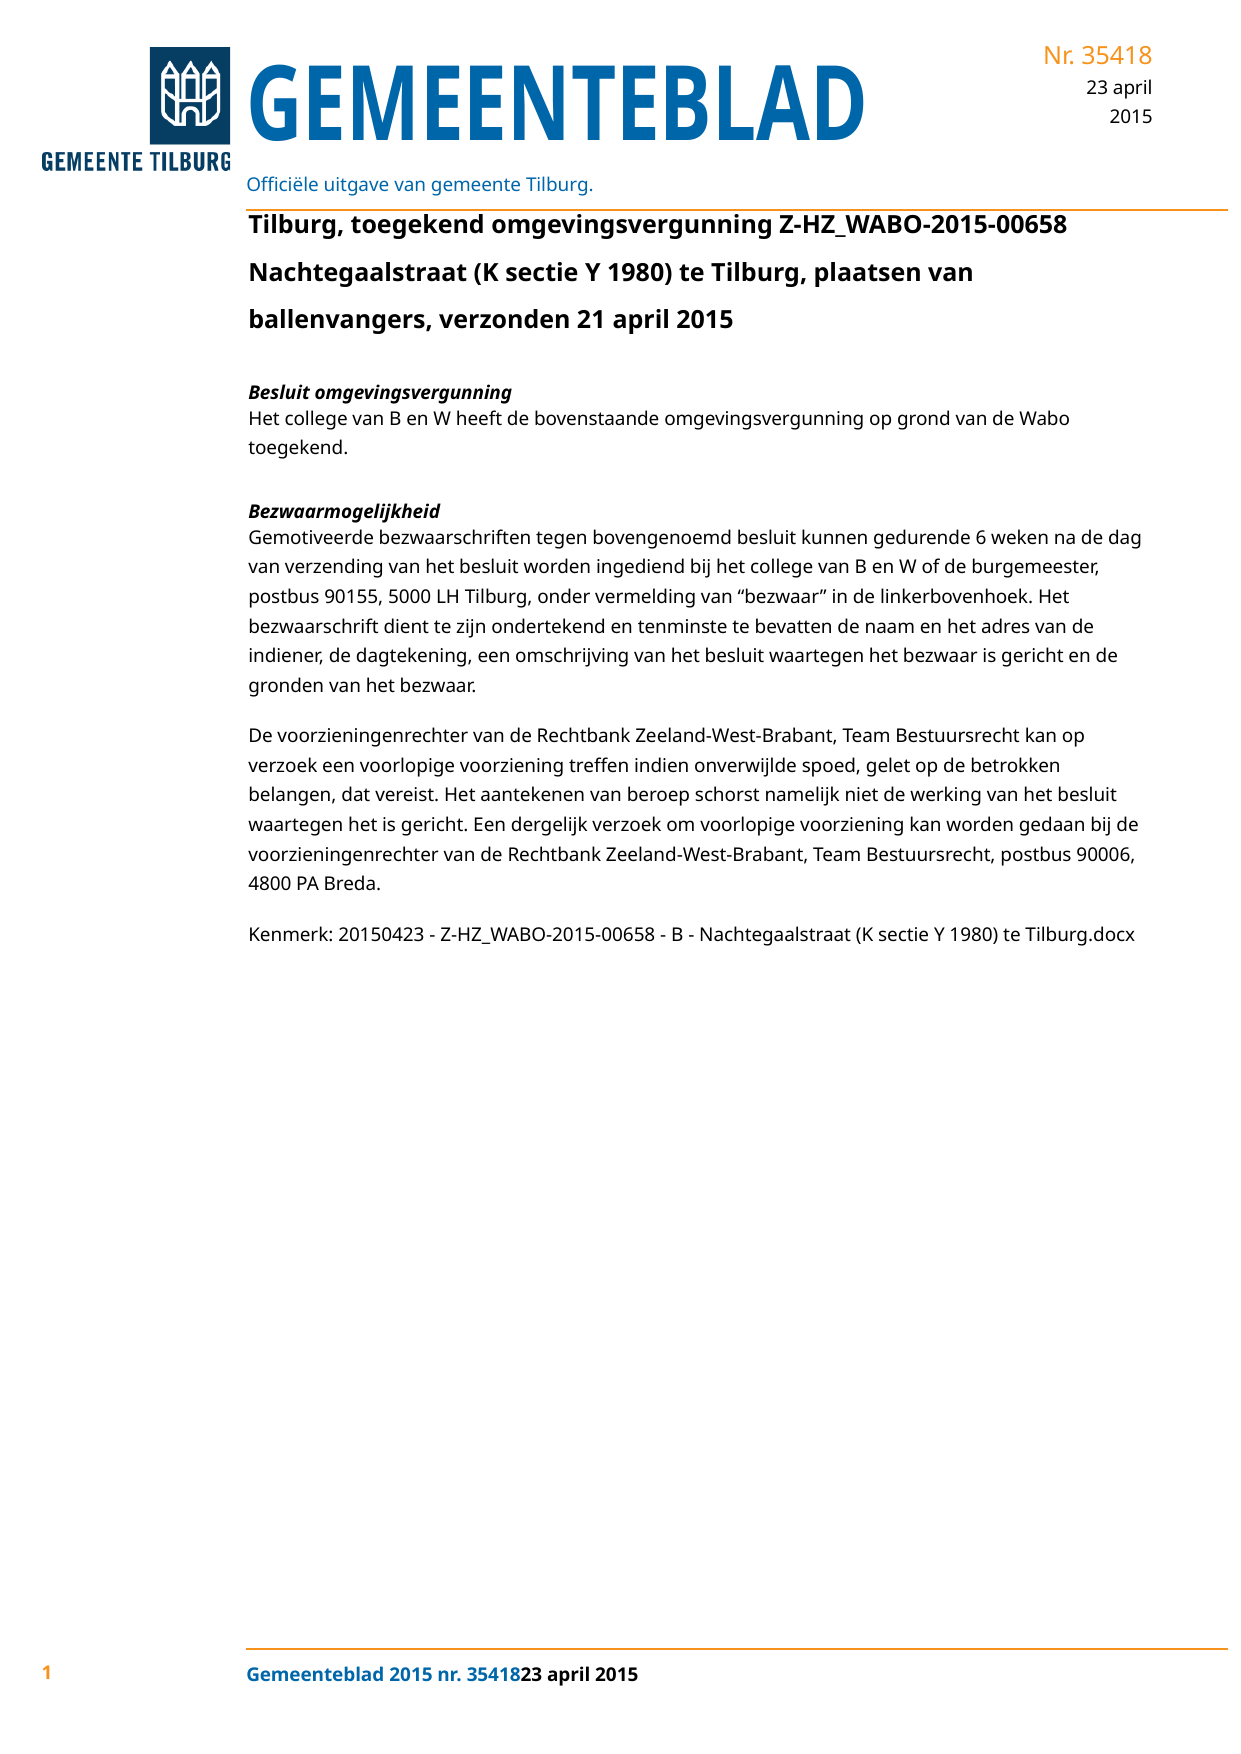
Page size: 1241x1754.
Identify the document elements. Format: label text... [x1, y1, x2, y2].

text Tilburg, toegekend omgevingsvergunning Z-HZ_WABO-2015-00658 Nachtegaalstraat (K sectie Y 1980) te Tilburg, plaatsen van ballenvangers, verzonden 21 april 2015 [248, 211, 1152, 336]
text Kenmerk: 20150423 - Z-HZ_WABO-2015-00658 - B - Nachtegaalstraat (K sectie Y 1980) te Tilburg.docx [248, 921, 1152, 946]
picture [41, 47, 231, 172]
text Gemotiveerde bezwaarschriften tegen bovengenoemd besluit kunnen gedurende 6 weken na de dag van verzending van het besluit worden ingediend bij het college van B en W of de burgemeester, postbus 90155, 5000 LH Tilburg, onder vermelding van “bezwaar” in de linkerbovenhoek. Het bezwaarschrift dient te zijn ondertekend en tenminste te bevatten de naam en het adres van de indiener, de dagtekening, een omschrijving van het besluit waartegen het bezwaar is gericht en de gronden van het bezwaar. [248, 524, 1152, 698]
text De voorzieningenrechter van de Rechtbank Zeeland-West-Brabant, Team Bestuursrecht kan op verzoek een voorlopige voorziening treffen indien onverwijlde spoed, gelet op de betrokken belangen, dat vereist. Het aantekenen van beroep schorst namelijk niet de werking van het besluit waartegen het is gericht. Een dergelijk verzoek om voorlopige voorziening kan worden gedaan bij de voorzieningenrechter van de Rechtbank Zeeland-West-Brabant, Team Bestuursrecht, postbus 90006, 4800 PA Breda. [248, 722, 1152, 896]
text Besluit omgevingsvergunning [248, 379, 1152, 405]
text Het college van B en W heeft de bovenstaande omgevingsvergunning op grond van de Wabo toegekend. [248, 405, 1152, 460]
text Bezwaarmogelijkheid [248, 498, 1152, 524]
